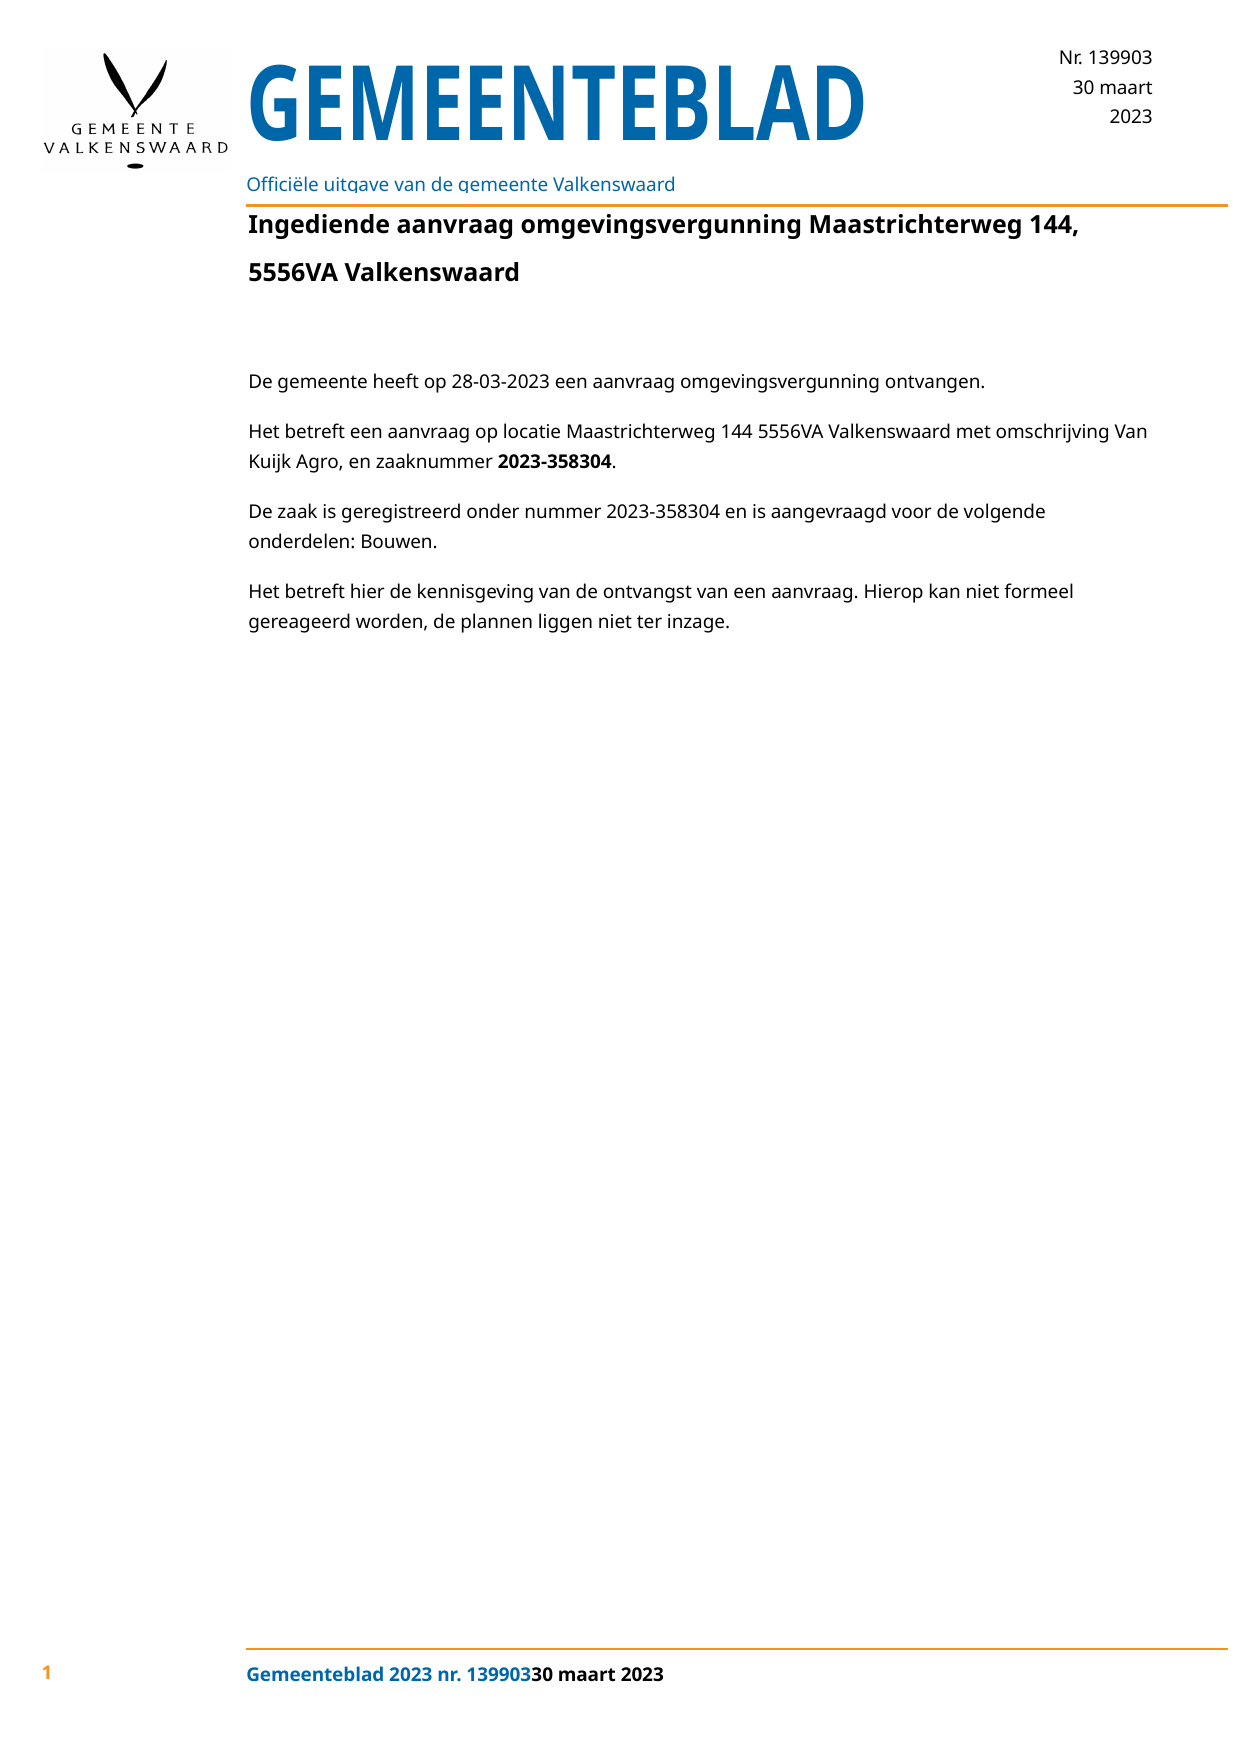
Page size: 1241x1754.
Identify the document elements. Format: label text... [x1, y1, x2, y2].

text Het betreft een aanvraag op locatie Maastrichterweg 144 5556VA Valkenswaard met omschrijving Van Kuijk Agro, en zaaknummer 2023-358304. [248, 419, 1152, 474]
text De gemeente heeft op 28-03-2023 een aanvraag omgevingsvergunning ontvangen. [248, 368, 1152, 394]
text Ingediende aanvraag omgevingsvergunning Maastrichterweg 144, 5556VA Valkenswaard [248, 207, 1152, 288]
text De zaak is geregistreerd onder nummer 2023-358304 en is aangevraagd voor de volgende onderdelen: Bouwen. [248, 499, 1152, 554]
text Het betreft hier de kennisgeving van de ontvangst van een aanvraag. Hierop kan niet formeel gereageerd worden, de plannen liggen niet ter inzage. [248, 579, 1152, 634]
picture [41, 47, 231, 172]
